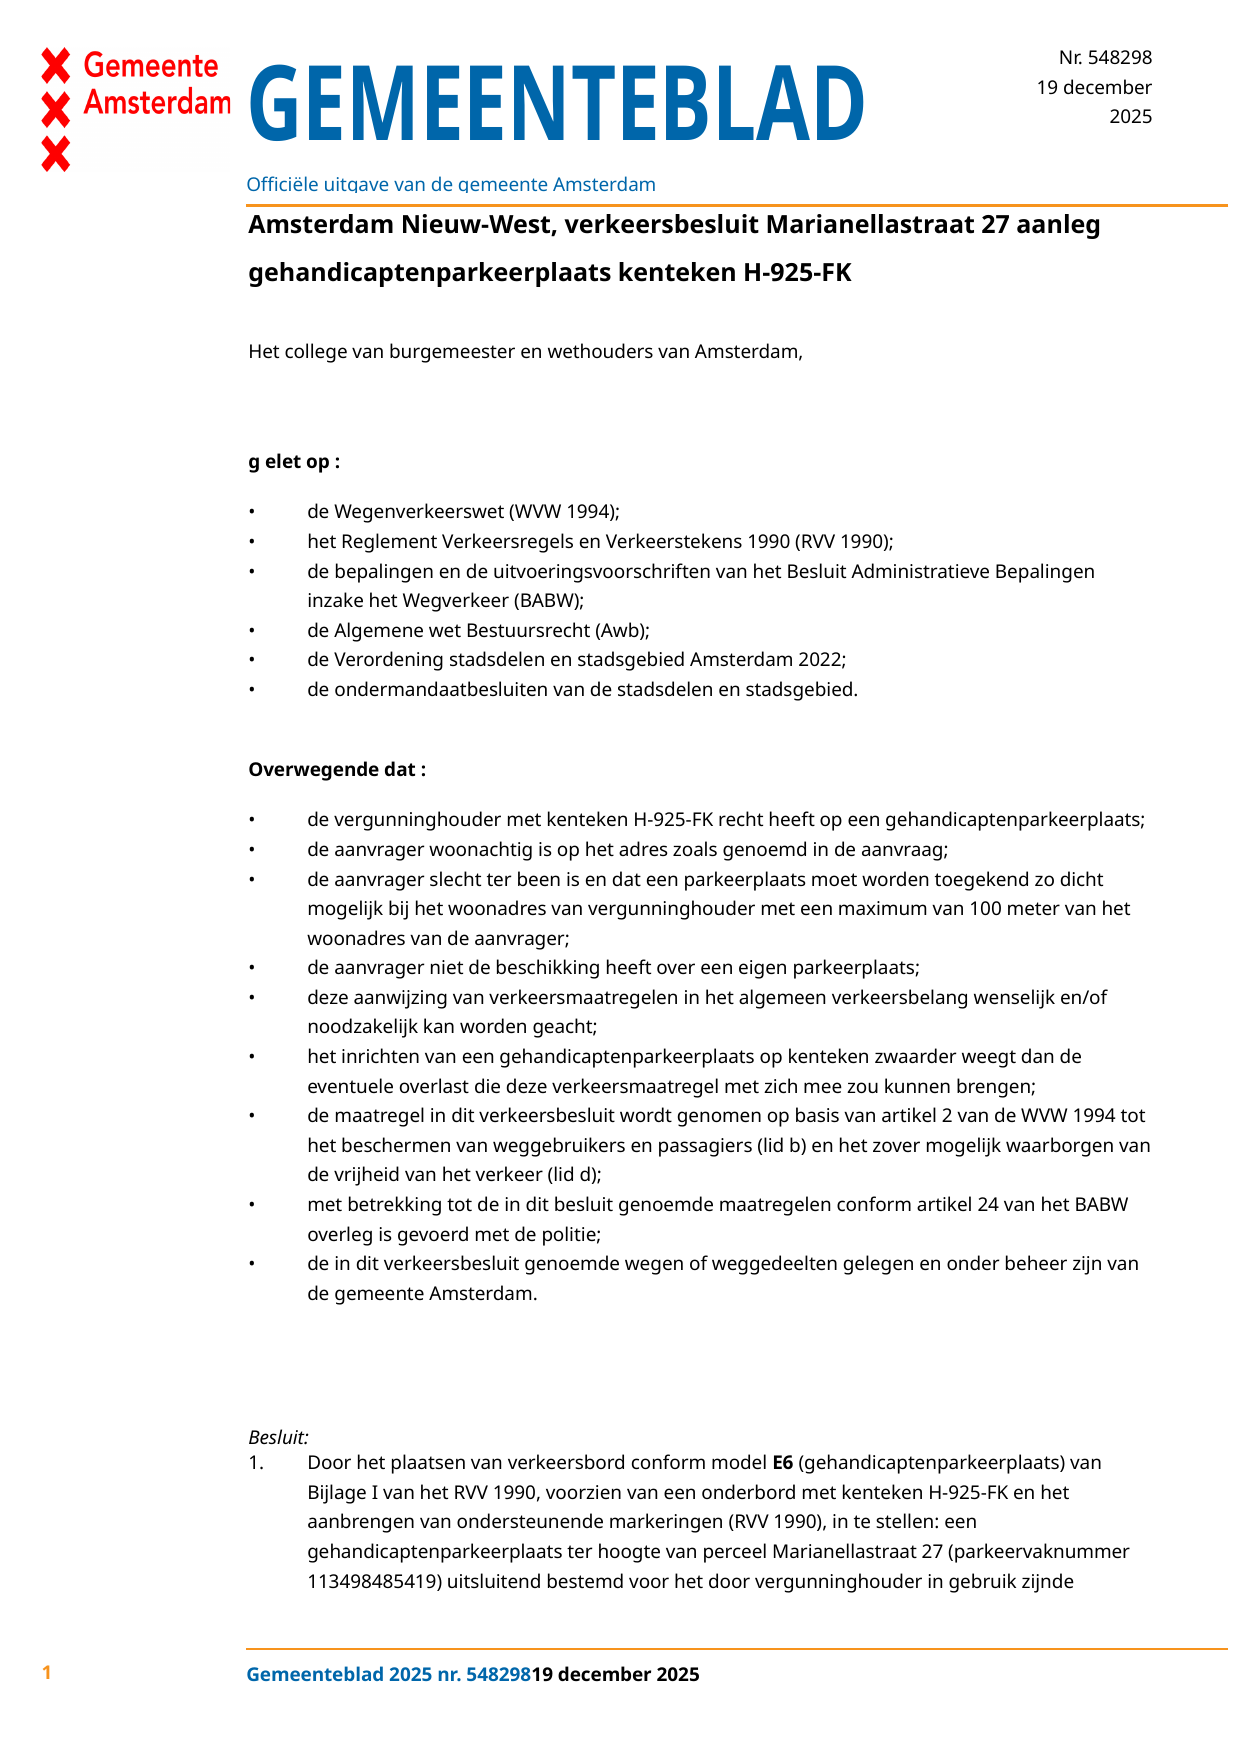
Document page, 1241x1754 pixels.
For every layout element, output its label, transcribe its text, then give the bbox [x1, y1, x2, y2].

list de Algemene wet Bestuursrecht (Awb); [248, 617, 1152, 643]
list de aanvrager slecht ter been is en dat een parkeerplaats moet worden toegekend zo dicht mogelijk bij het woonadres van vergunninghouder met een maximum van 100 meter van het woonadres van de aanvrager; [248, 866, 1152, 951]
picture [41, 47, 231, 172]
list de maatregel in dit verkeersbesluit wordt genomen op basis van artikel 2 van de WVW 1994 tot het beschermen van weggebruikers en passagiers (lid b) en het zover mogelijk waarborgen van de vrijheid van het verkeer (lid d); [248, 1102, 1152, 1187]
list de ondermandaatbesluiten van de stadsdelen en stadsgebied. [248, 676, 1152, 702]
list de aanvrager woonachtig is op het adres zoals genoemd in de aanvraag; [248, 836, 1152, 862]
list de bepalingen en de uitvoeringsvoorschriften van het Besluit Administratieve Bepalingen inzake het Wegverkeer (BABW); [248, 558, 1152, 613]
list met betrekking tot de in dit besluit genoemde maatregelen conform artikel 24 van het BABW overleg is gevoerd met de politie; [248, 1191, 1152, 1246]
list het inrichten van een gehandicaptenparkeerplaats op kenteken zwaarder weegt dan de eventuele overlast die deze verkeersmaatregel met zich mee zou kunnen brengen; [248, 1043, 1152, 1098]
list de in dit verkeersbesluit genoemde wegen of weggedeelten gelegen en onder beheer zijn van de gemeente Amsterdam. [248, 1250, 1152, 1306]
text Besluit: [248, 1424, 1152, 1449]
text Amsterdam Nieuw-West, verkeersbesluit Marianellastraat 27 aanleg gehandicaptenparkeerplaats kenteken H-925-FK [248, 207, 1152, 288]
text Overwegende dat : [248, 756, 1152, 782]
list de aanvrager niet de beschikking heeft over een eigen parkeerplaats; [248, 954, 1152, 980]
text g elet op : [248, 448, 1152, 474]
text Het college van burgemeester en wethouders van Amsterdam, [248, 339, 1152, 364]
list de vergunninghouder met kenteken H-925-FK recht heeft op een gehandicaptenparkeerplaats; [248, 807, 1152, 832]
list de Verordening stadsdelen en stadsgebied Amsterdam 2022; [248, 647, 1152, 672]
list deze aanwijzing van verkeersmaatregelen in het algemeen verkeersbelang wenselijk en/of noodzakelijk kan worden geacht; [248, 984, 1152, 1039]
list Door het plaatsen van verkeersbord conform model E6 (gehandicaptenparkeerplaats) van Bijlage I van het RVV 1990, voorzien van een onderbord met kenteken H-925-FK en het aanbrengen van ondersteunende markeringen (RVV 1990), in te stellen: een gehandicaptenparkeerplaats ter hoogte van perceel Marianellastraat 27 (parkeervaknummer 113498485419) uitsluitend bestemd voor het door vergunninghouder in gebruik zijnde [248, 1449, 1152, 1594]
list het Reglement Verkeersregels en Verkeerstekens 1990 (RVV 1990); [248, 528, 1152, 554]
list de Wegenverkeerswet (WVW 1994); [248, 499, 1152, 524]
